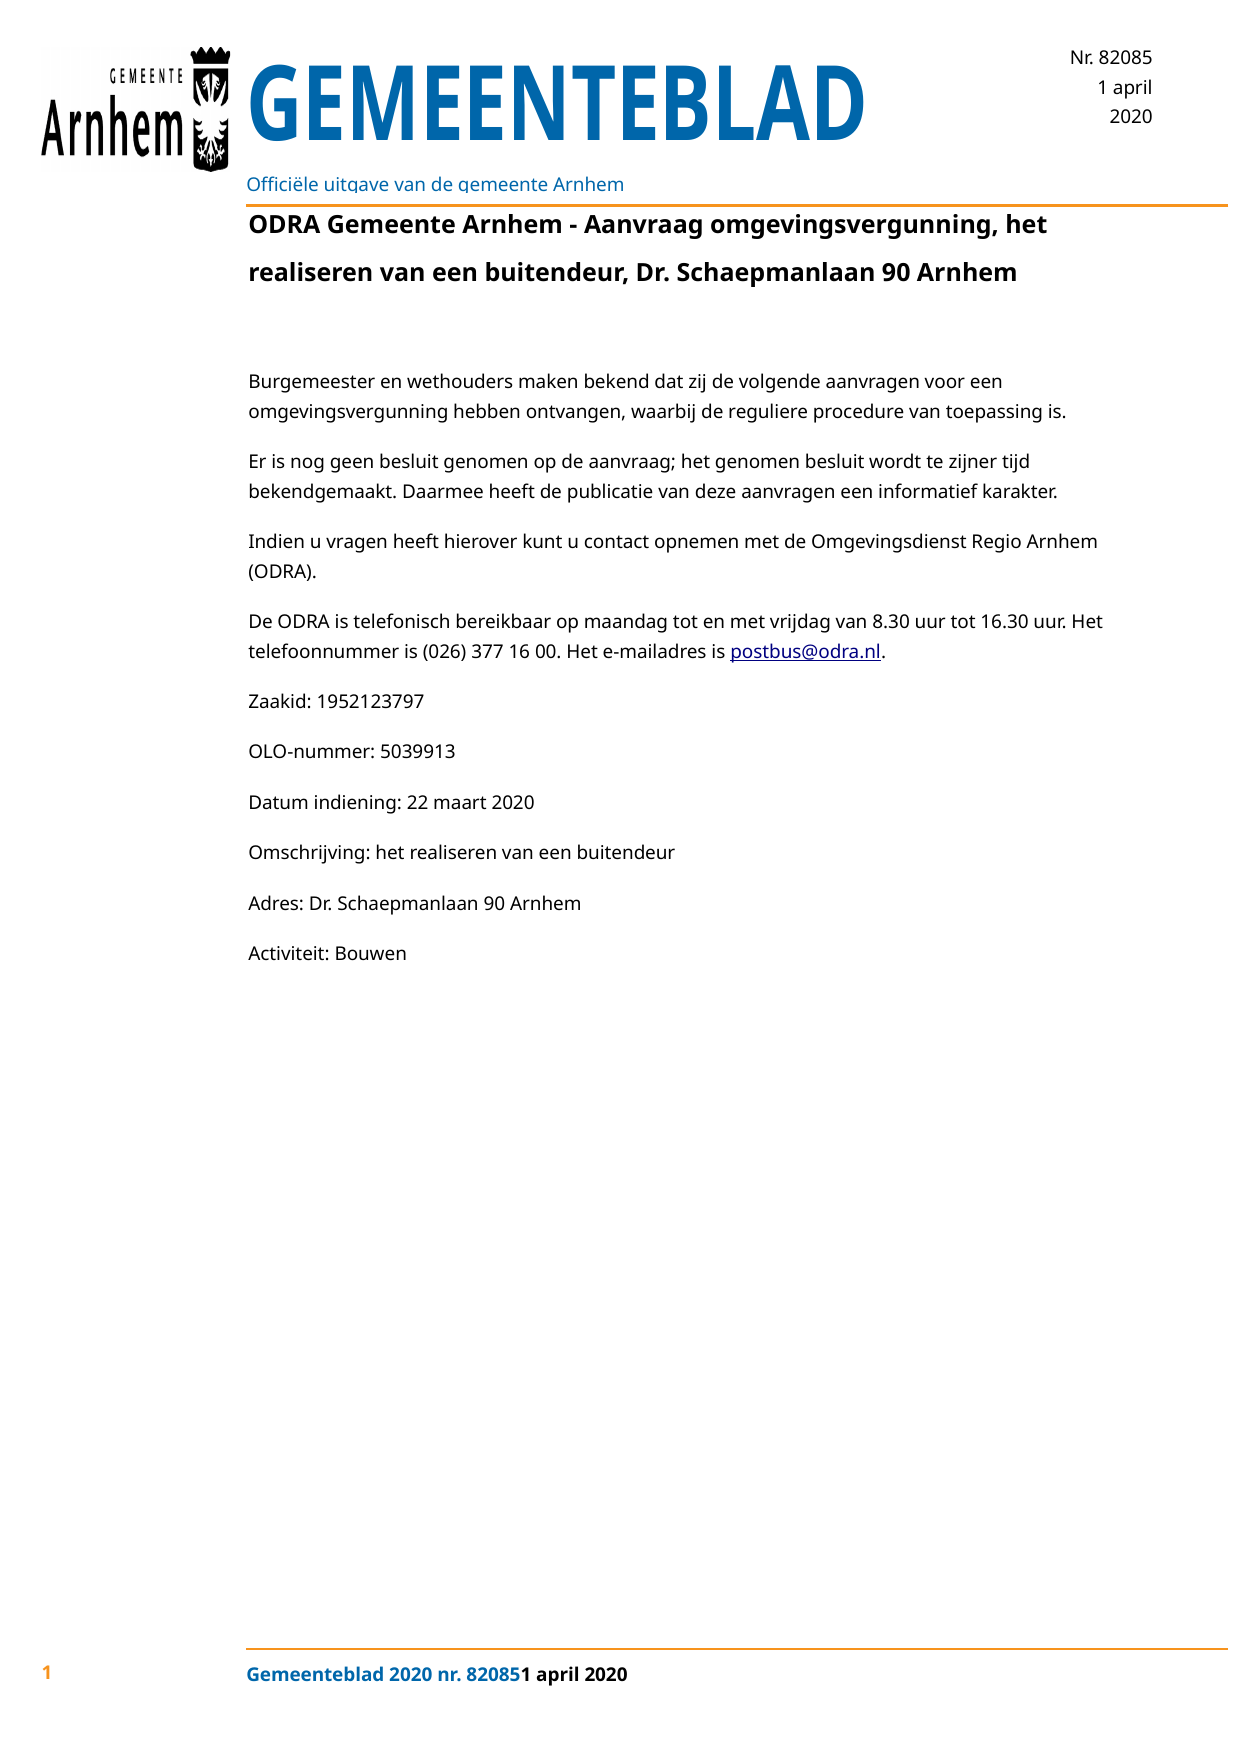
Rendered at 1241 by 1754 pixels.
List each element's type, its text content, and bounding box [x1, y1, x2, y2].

text Burgemeester en wethouders maken bekend dat zij de volgende aanvragen voor een omgevingsvergunning hebben ontvangen, waarbij de reguliere procedure van toepassing is. [248, 368, 1152, 424]
text De ODRA is telefonisch bereikbaar op maandag tot en met vrijdag van 8.30 uur tot 16.30 uur. Het telefoonnummer is (026) 377 16 00. Het e-mailadres is postbus@odra.nl. [248, 608, 1152, 664]
text Adres: Dr. Schaepmanlaan 90 Arnhem [248, 890, 1152, 916]
text Datum indiening: 22 maart 2020 [248, 789, 1152, 815]
text OLO-nummer: 5039913 [248, 739, 1152, 764]
picture [41, 47, 231, 172]
text ODRA Gemeente Arnhem - Aanvraag omgevingsvergunning, het realiseren van een buitendeur, Dr. Schaepmanlaan 90 Arnhem [248, 207, 1152, 288]
text Omschrijving: het realiseren van een buitendeur [248, 839, 1152, 865]
text Indien u vragen heeft hierover kunt u contact opnemen met de Omgevingsdienst Regio Arnhem (ODRA). [248, 528, 1152, 584]
text Zaakid: 1952123797 [248, 688, 1152, 714]
text Er is nog geen besluit genomen op de aanvraag; het genomen besluit wordt te zijner tijd bekendgemaakt. Daarmee heeft de publicatie van deze aanvragen een informatief karakter. [248, 448, 1152, 504]
text Activiteit: Bouwen [248, 940, 1152, 966]
